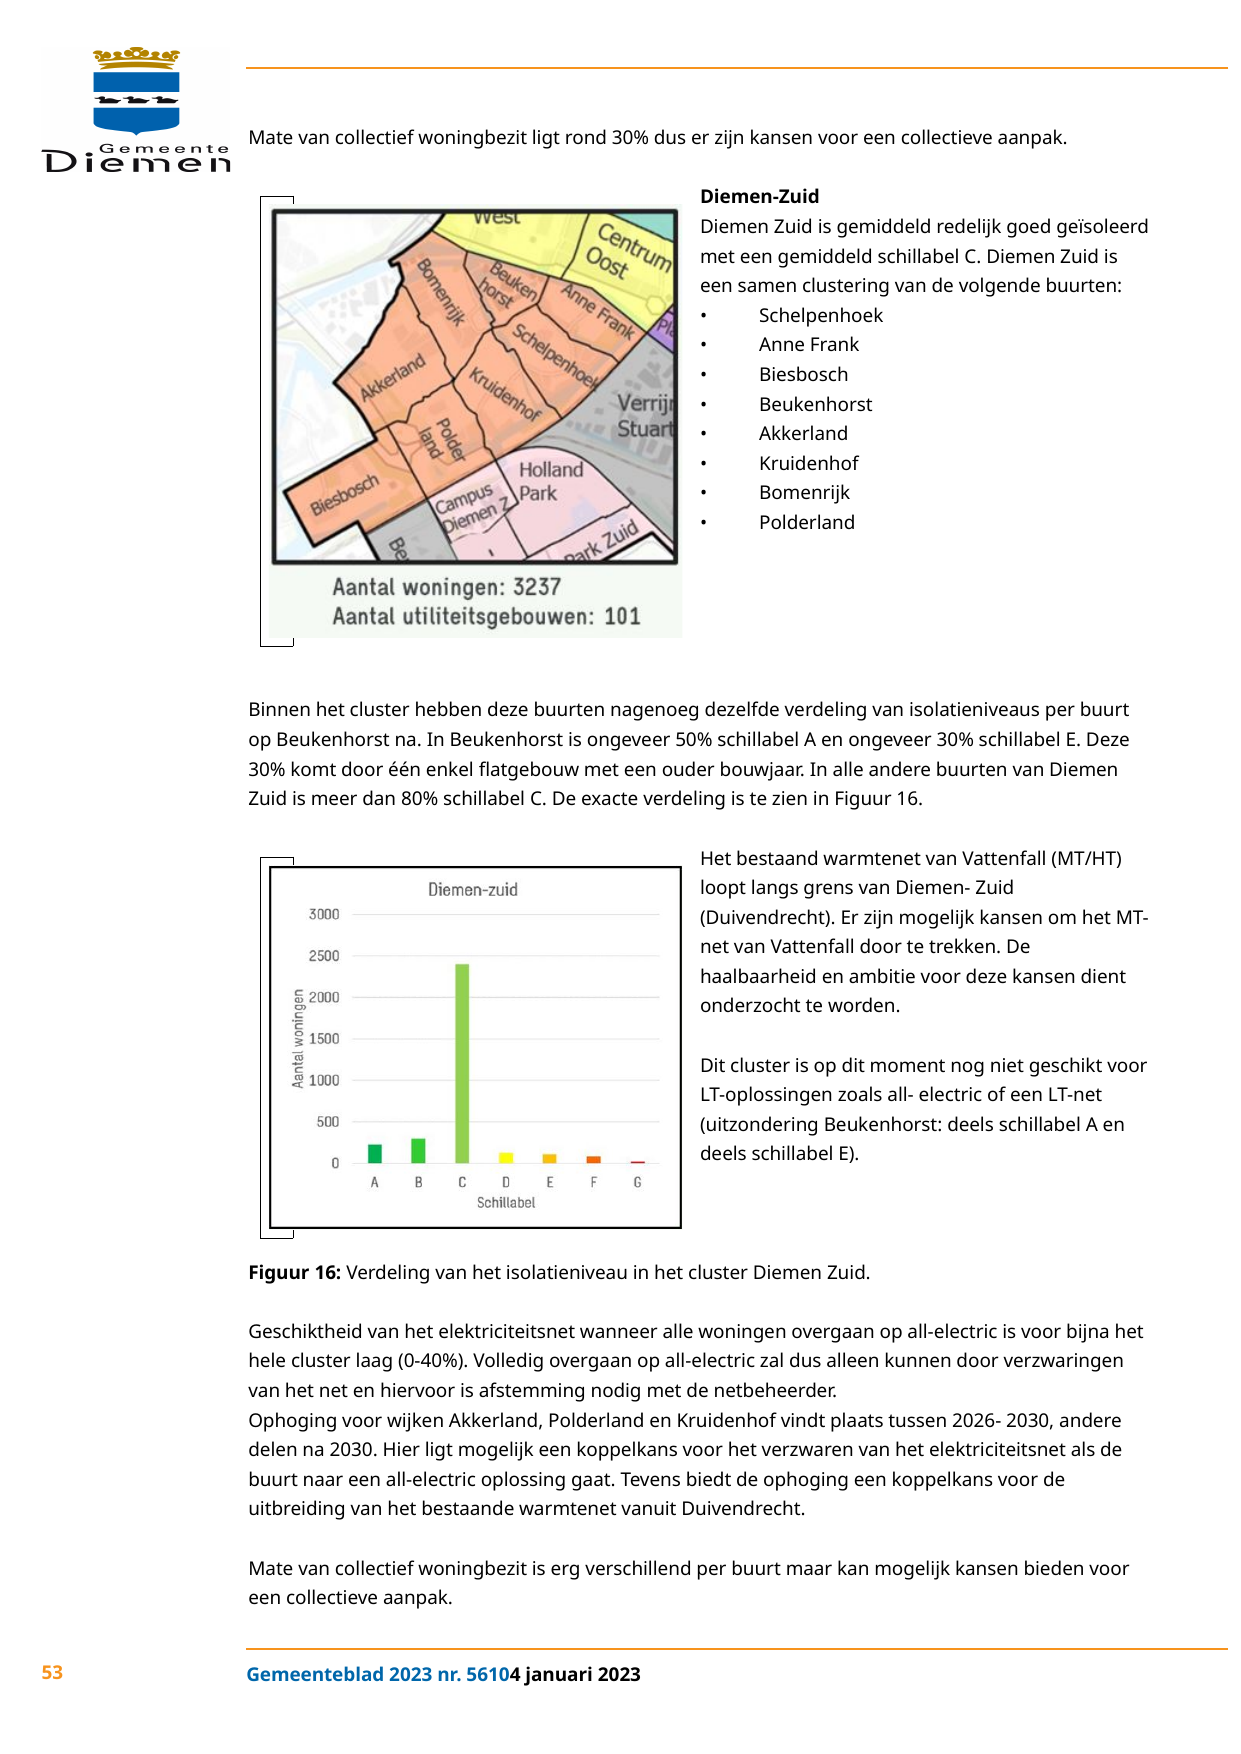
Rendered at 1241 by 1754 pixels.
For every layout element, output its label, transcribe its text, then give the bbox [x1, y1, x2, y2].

text Mate van collectief woningbezit is erg verschillend per buurt maar kan mogelijk kansen bieden voor een collectieve aanpak. [248, 1555, 1152, 1610]
table_header [248, 638, 700, 664]
table_header [248, 845, 700, 1256]
text Geschiktheid van het elektriciteitsnet wanneer alle woningen overgaan op all-electric is voor bijna het hele cluster laag (0-40%). Volledig overgaan op all-electric zal dus alleen kunnen door verzwaringen van het net en hiervoor is afstemming nodig met de netbeheerder. [248, 1318, 1152, 1403]
table_header [683, 205, 700, 637]
table_header [248, 184, 700, 204]
picture [268, 865, 683, 1230]
table_header [261, 205, 268, 637]
text Mate van collectief woningbezit ligt rond 30% dus er zijn kansen voor een collectieve aanpak. [248, 124, 1152, 150]
table_header [261, 197, 293, 204]
table_header [261, 638, 293, 646]
text Ophoging voor wijken Akkerland, Polderland en Kruidenhof vindt plaats tussen 2026- 2030, andere delen na 2030. Hier ligt mogelijk een koppelkans voor het verzwaren van het elektriciteitsnet als de buurt naar een all-electric oplossing gaat. Tevens biedt de ophoging een koppelkans voor de uitbreiding van het bestaande warmtenet vanuit Duivendrecht. [248, 1407, 1152, 1521]
text Binnen het cluster hebben deze buurten nagenoeg dezelfde verdeling van isolatieniveaus per buurt op Beukenhorst na. In Beukenhorst is ongeveer 50% schillabel A en ongeveer 30% schillabel E. Deze 30% komt door één enkel flatgebouw met een ouder bouwjaar. In alle andere buurten van Diemen Zuid is meer dan 80% schillabel C. De exacte verdeling is te zien in Figuur 16. [248, 697, 1152, 811]
picture [41, 47, 231, 172]
table_header Diemen-Zuid Diemen Zuid is gemiddeld redelijk goed geïsoleerd met een gemiddeld schillabel C. Diemen Zuid is een samen clustering van de volgende buurten: Schelpenhoek Anne Frank Biesbosch Beukenhorst Akkerland Kruidenhof Bomenrijk Polderland [700, 184, 1152, 664]
table_header Het bestaand warmtenet van Vattenfall (MT/HT) loopt langs grens van Diemen- Zuid (Duivendrecht). Er zijn mogelijk kansen om het MT-net van Vattenfall door te trekken. De haalbaarheid en ambitie voor deze kansen dient onderzocht te worden. Dit cluster is op dit moment nog niet geschikt voor LT-oplossingen zoals all- electric of een LT-net (uitzondering Beukenhorst: deels schillabel A en deels schillabel E). [700, 845, 1152, 1256]
text Figuur 16: Verdeling van het isolatieniveau in het cluster Diemen Zuid. [248, 1259, 1152, 1285]
table_header [248, 205, 260, 637]
picture [268, 204, 683, 638]
